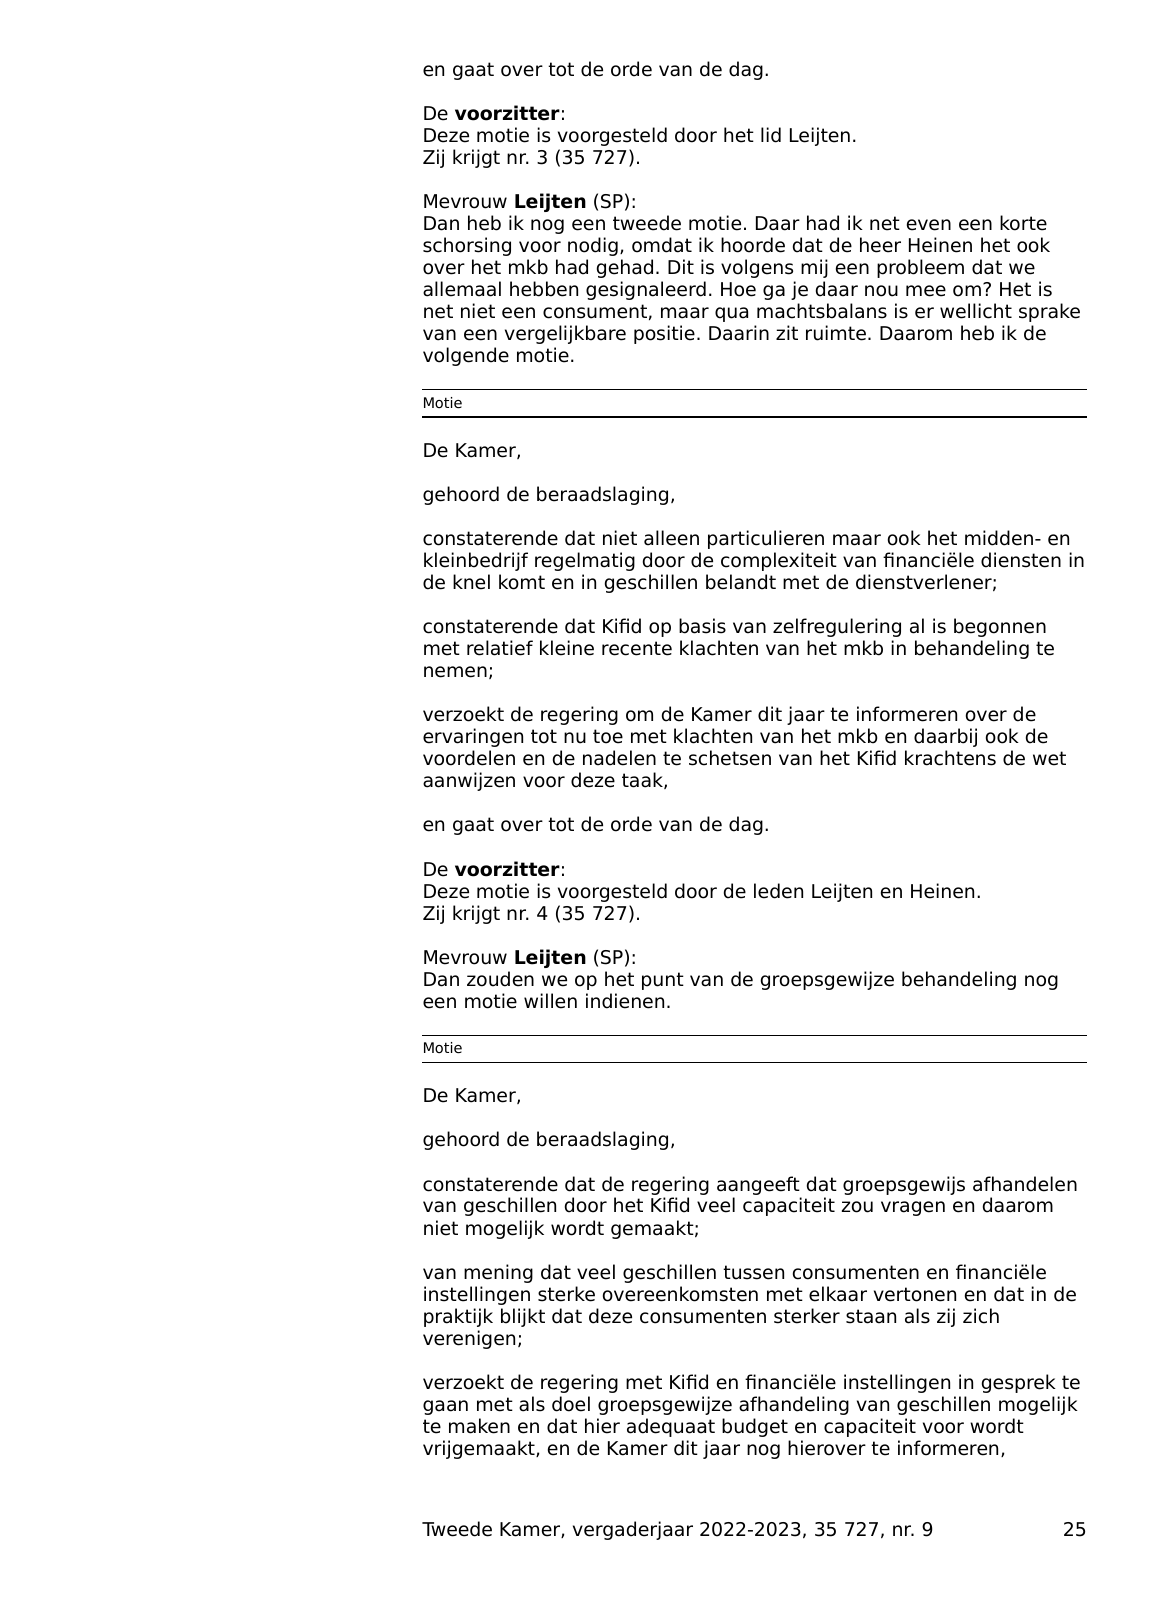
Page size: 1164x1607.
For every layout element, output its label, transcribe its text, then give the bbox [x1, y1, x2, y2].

text en gaat over tot de orde van de dag. [422, 814, 1087, 836]
text Deze motie is voorgesteld door het lid Leijten. [422, 125, 1087, 147]
text gehoord de beraadslaging, [422, 484, 1087, 506]
text De Kamer, [422, 440, 1087, 462]
text constaterende dat niet alleen particulieren maar ook het midden- en kleinbedrijf regelmatig door de complexiteit van financiële diensten in de knel komt en in geschillen belandt met de dienstverlener; [422, 528, 1087, 594]
text De Kamer, [422, 1085, 1087, 1107]
table_header Motie [422, 390, 1087, 416]
text constaterende dat de regering aangeeft dat groepsgewijs afhandelen van geschillen door het Kifid veel capaciteit zou vragen en daarom niet mogelijk wordt gemaakt; [422, 1173, 1087, 1239]
table_header Motie [422, 1036, 1087, 1062]
text De voorzitter: [422, 103, 1087, 125]
text Mevrouw Leijten (SP): [422, 191, 1087, 213]
text gehoord de beraadslaging, [422, 1129, 1087, 1151]
text verzoekt de regering om de Kamer dit jaar te informeren over de ervaringen tot nu toe met klachten van het mkb en daarbij ook de voordelen en de nadelen te schetsen van het Kifid krachtens de wet aanwijzen voor deze taak, [422, 704, 1087, 792]
text en gaat over tot de orde van de dag. [422, 59, 1087, 81]
text Mevrouw Leijten (SP): [422, 947, 1087, 969]
text Deze motie is voorgesteld door de leden Leijten en Heinen. [422, 881, 1087, 902]
text Zij krijgt nr. 4 (35 727). [422, 902, 1087, 924]
text De voorzitter: [422, 858, 1087, 881]
text verzoekt de regering met Kifid en financiële instellingen in gesprek te gaan met als doel groepsgewijze afhandeling van geschillen mogelijk te maken en dat hier adequaat budget en capaciteit voor wordt vrijgemaakt, en de Kamer dit jaar nog hierover te informeren, [422, 1372, 1087, 1459]
text van mening dat veel geschillen tussen consumenten en financiële instellingen sterke overeenkomsten met elkaar vertonen en dat in de praktijk blijkt dat deze consumenten sterker staan als zij zich verenigen; [422, 1262, 1087, 1349]
text Dan zouden we op het punt van de groepsgewijze behandeling nog een motie willen indienen. [422, 969, 1087, 1013]
text Zij krijgt nr. 3 (35 727). [422, 147, 1087, 169]
text constaterende dat Kifid op basis van zelfregulering al is begonnen met relatief kleine recente klachten van het mkb in behandeling te nemen; [422, 616, 1087, 682]
text Dan heb ik nog een tweede motie. Daar had ik net even een korte schorsing voor nodig, omdat ik hoorde dat de heer Heinen het ook over het mkb had gehad. Dit is volgens mij een probleem dat we allemaal hebben gesignaleerd. Hoe ga je daar nou mee om? Het is net niet een consument, maar qua machtsbalans is er wellicht sprake van een vergelijkbare positie. Daarin zit ruimte. Daarom heb ik de volgende motie. [422, 213, 1087, 367]
